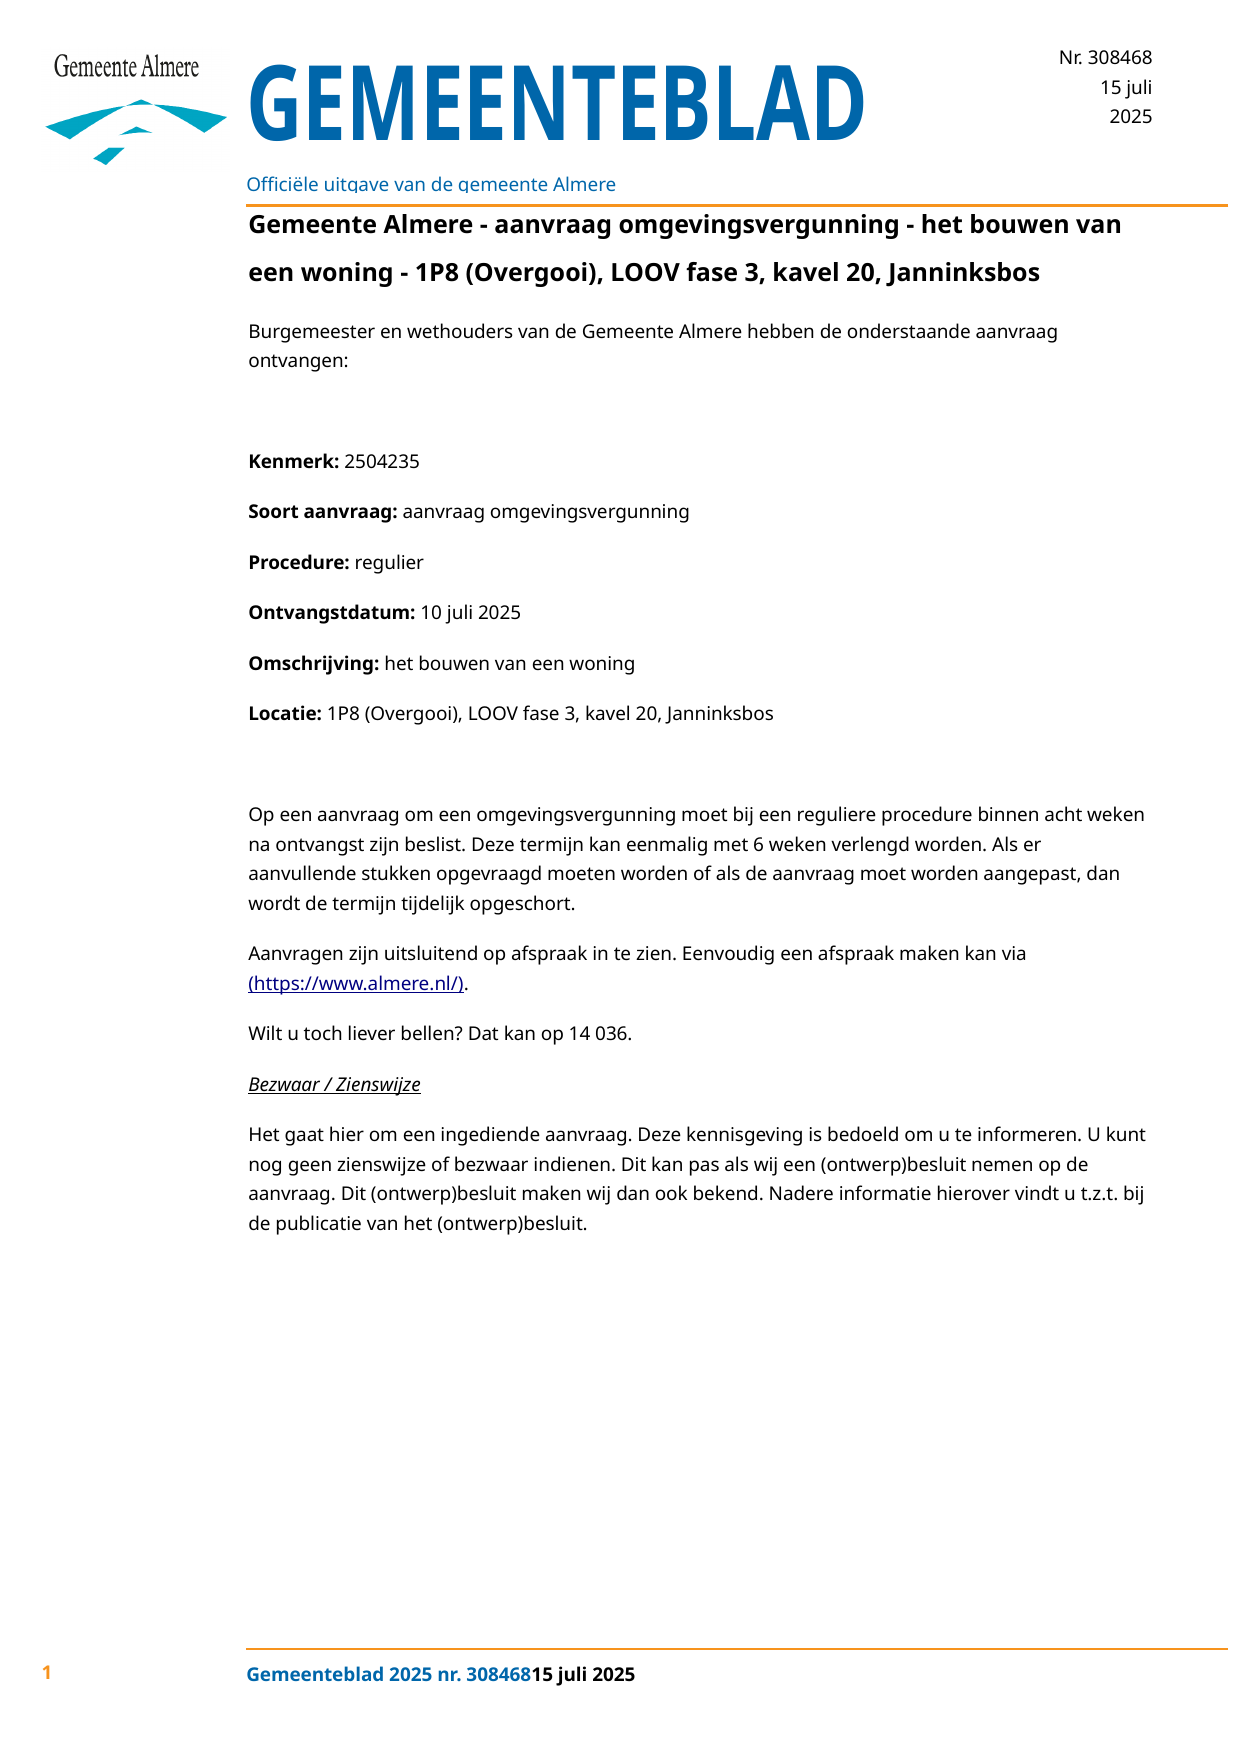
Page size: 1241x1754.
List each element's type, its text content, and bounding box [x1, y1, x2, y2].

text Kenmerk: 2504235 [248, 448, 1152, 474]
text Locatie: 1P8 (Overgooi), LOOV fase 3, kavel 20, Janninksbos [248, 700, 1152, 726]
text Bezwaar / Zienswijze [248, 1071, 1152, 1097]
text Op een aanvraag om een omgevingsvergunning moet bij een reguliere procedure binnen acht weken na ontvangst zijn beslist. Deze termijn kan eenmalig met 6 weken verlengd worden. Als er aanvullende stukken opgevraagd moeten worden of als de aanvraag moet worden aangepast, dan wordt de termijn tijdelijk opgeschort. [248, 801, 1152, 916]
text Ontvangstdatum: 10 juli 2025 [248, 599, 1152, 625]
text Burgemeester en wethouders van de Gemeente Almere hebben de onderstaande aanvraag ontvangen: [248, 318, 1152, 373]
picture [41, 47, 231, 172]
text Omschrijving: het bouwen van een woning [248, 650, 1152, 676]
text Soort aanvraag: aanvraag omgevingsvergunning [248, 499, 1152, 524]
text Gemeente Almere - aanvraag omgevingsvergunning - het bouwen van een woning - 1P8 (Overgooi), LOOV fase 3, kavel 20, Janninksbos [248, 207, 1152, 288]
text Procedure: regulier [248, 549, 1152, 575]
text Aanvragen zijn uitsluitend op afspraak in te zien. Eenvoudig een afspraak maken kan via (https://www.almere.nl/). [248, 940, 1152, 996]
text Het gaat hier om een ingediende aanvraag. Deze kennisgeving is bedoeld om u te informeren. U kunt nog geen zienswijze of bezwaar indienen. Dit kan pas als wij een (ontwerp)besluit nemen op de aanvraag. Dit (ontwerp)besluit maken wij dan ook bekend. Nadere informatie hierover vindt u t.z.t. bij de publicatie van het (ontwerp)besluit. [248, 1121, 1152, 1236]
text Wilt u toch liever bellen? Dat kan op 14 036. [248, 1020, 1152, 1046]
